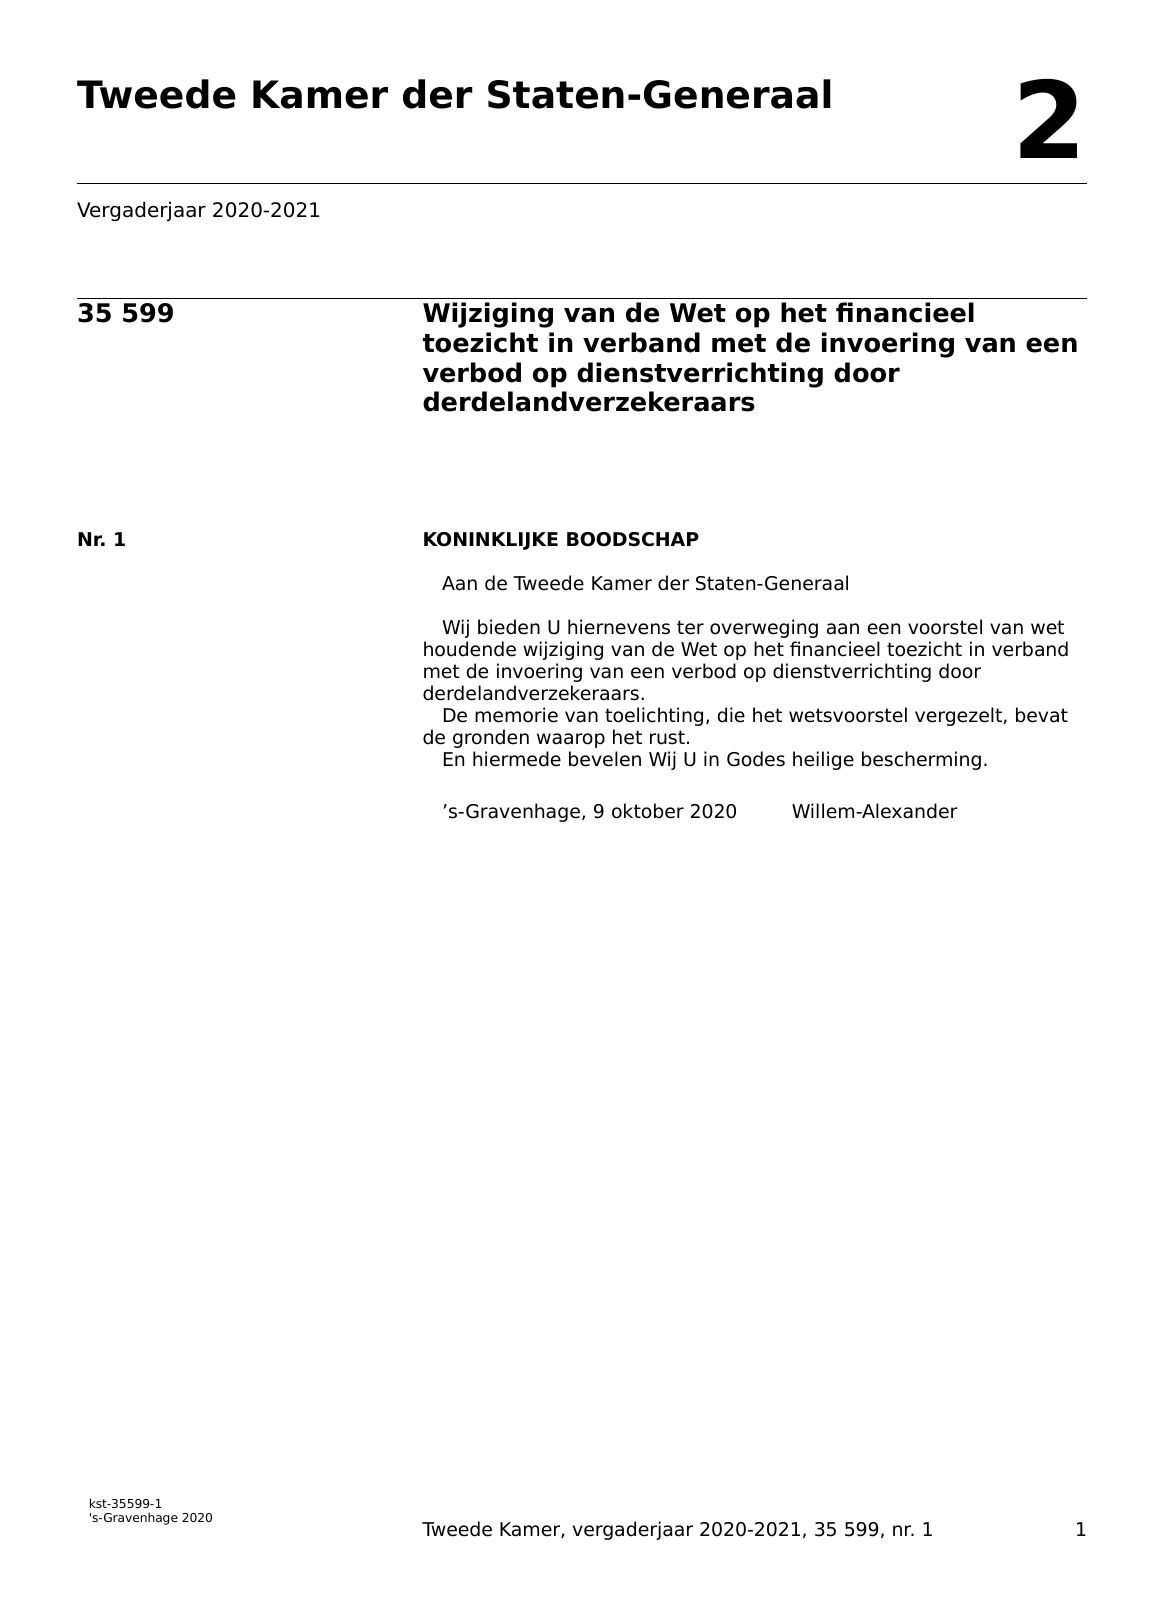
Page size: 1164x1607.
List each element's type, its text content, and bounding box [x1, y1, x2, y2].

subtitle Nr. 1 KONINKLIJKE BOODSCHAP [77, 529, 1087, 551]
text De memorie van toelichting, die het wetsvoorstel vergezelt, bevat de gronden waarop het rust. [422, 705, 1087, 749]
subtitle 35 599 Wijziging van de Wet op het financieel toezicht in verband met de invoering van een verbod op dienstverrichting door derdelandverzekeraars [77, 299, 1087, 418]
text En hiermede bevelen Wij U in Godes heilige bescherming. [422, 749, 1087, 771]
text Aan de Tweede Kamer der Staten-Generaal [422, 573, 1087, 595]
text ’s-Gravenhage, 9 oktober 2020 Willem-Alexander [422, 801, 1087, 823]
table_header 2 [886, 59, 1087, 183]
table_cell Vergaderjaar 2020-2021 [77, 184, 1087, 298]
text Wij bieden U hiernevens ter overweging aan een voorstel van wet houdende wijziging van de Wet op het financieel toezicht in verband met de invoering van een verbod op dienstverrichting door derdelandverzekeraars. [422, 617, 1087, 705]
text 's-Gravenhage 2020 [88, 1511, 323, 1525]
table_header Tweede Kamer der Staten-Generaal [77, 59, 886, 183]
text kst-35599-1 [88, 1497, 323, 1511]
